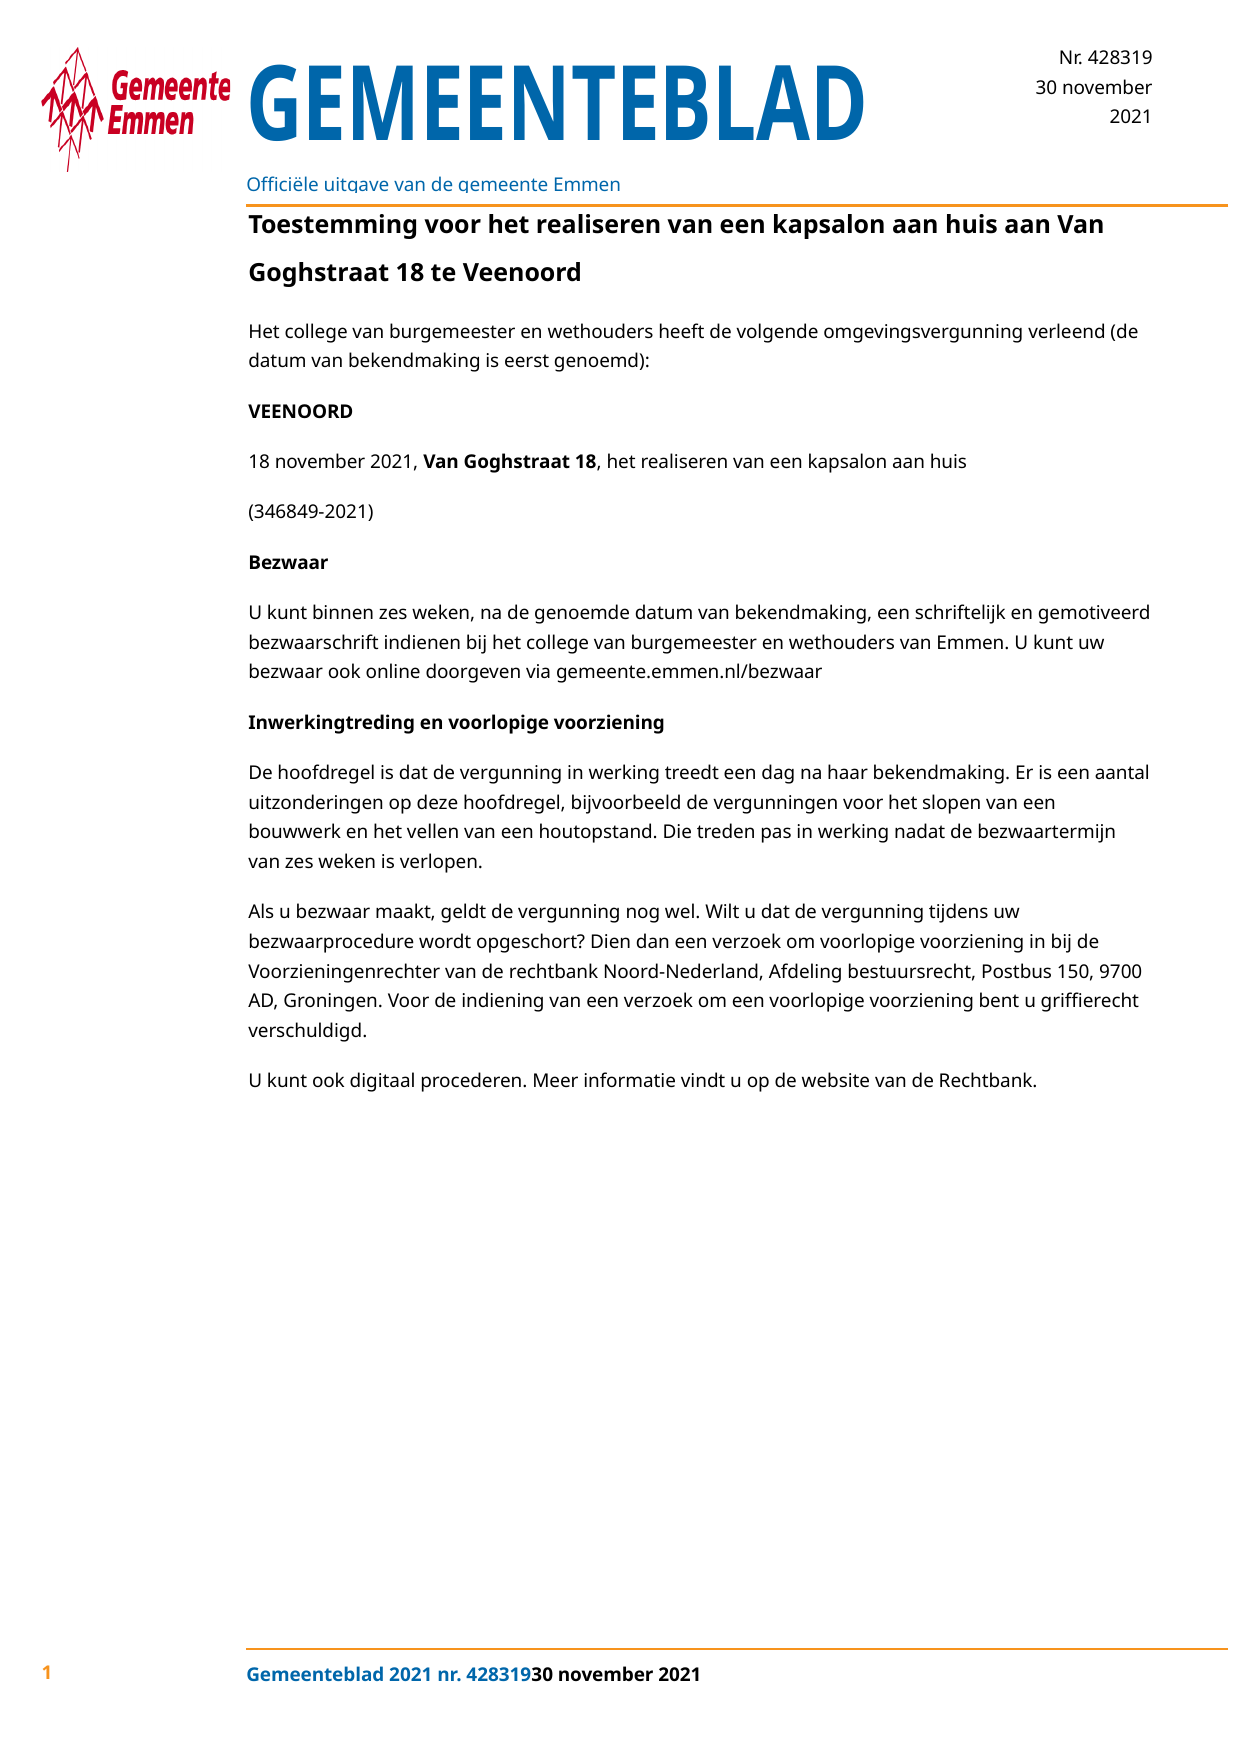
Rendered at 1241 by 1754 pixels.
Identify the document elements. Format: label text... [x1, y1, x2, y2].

text Als u bezwaar maakt, geldt de vergunning nog wel. Wilt u dat de vergunning tijdens uw bezwaarprocedure wordt opgeschort? Dien dan een verzoek om voorlopige voorziening in bij de Voorzieningenrechter van de rechtbank Noord-Nederland, Afdeling bestuursrecht, Postbus 150, 9700 AD, Groningen. Voor de indiening van een verzoek om een voorlopige voorziening bent u griffierecht verschuldigd. [248, 899, 1152, 1043]
text Inwerkingtreding en voorlopige voorziening [248, 709, 1152, 735]
text (346849-2021) [248, 499, 1152, 524]
text 18 november 2021, Van Goghstraat 18, het realiseren van een kapsalon aan huis [248, 448, 1152, 474]
text U kunt ook digitaal procederen. Meer informatie vindt u op de website van de Rechtbank. [248, 1067, 1152, 1093]
text De hoofdregel is dat de vergunning in werking treedt een dag na haar bekendmaking. Er is een aantal uitzonderingen op deze hoofdregel, bijvoorbeeld de vergunningen voor het slopen van een bouwwerk en het vellen van een houtopstand. Die treden pas in werking nadat de bezwaartermijn van zes weken is verlopen. [248, 759, 1152, 874]
picture [41, 47, 231, 172]
text VEENOORD [248, 398, 1152, 424]
text U kunt binnen zes weken, na de genoemde datum van bekendmaking, een schriftelijk en gemotiveerd bezwaarschrift indienen bij het college van burgemeester en wethouders van Emmen. U kunt uw bezwaar ook online doorgeven via gemeente.emmen.nl/bezwaar [248, 599, 1152, 684]
text Het college van burgemeester en wethouders heeft de volgende omgevingsvergunning verleend (de datum van bekendmaking is eerst genoemd): [248, 318, 1152, 373]
text Bezwaar [248, 549, 1152, 575]
text Toestemming voor het realiseren van een kapsalon aan huis aan Van Goghstraat 18 te Veenoord [248, 207, 1152, 288]
